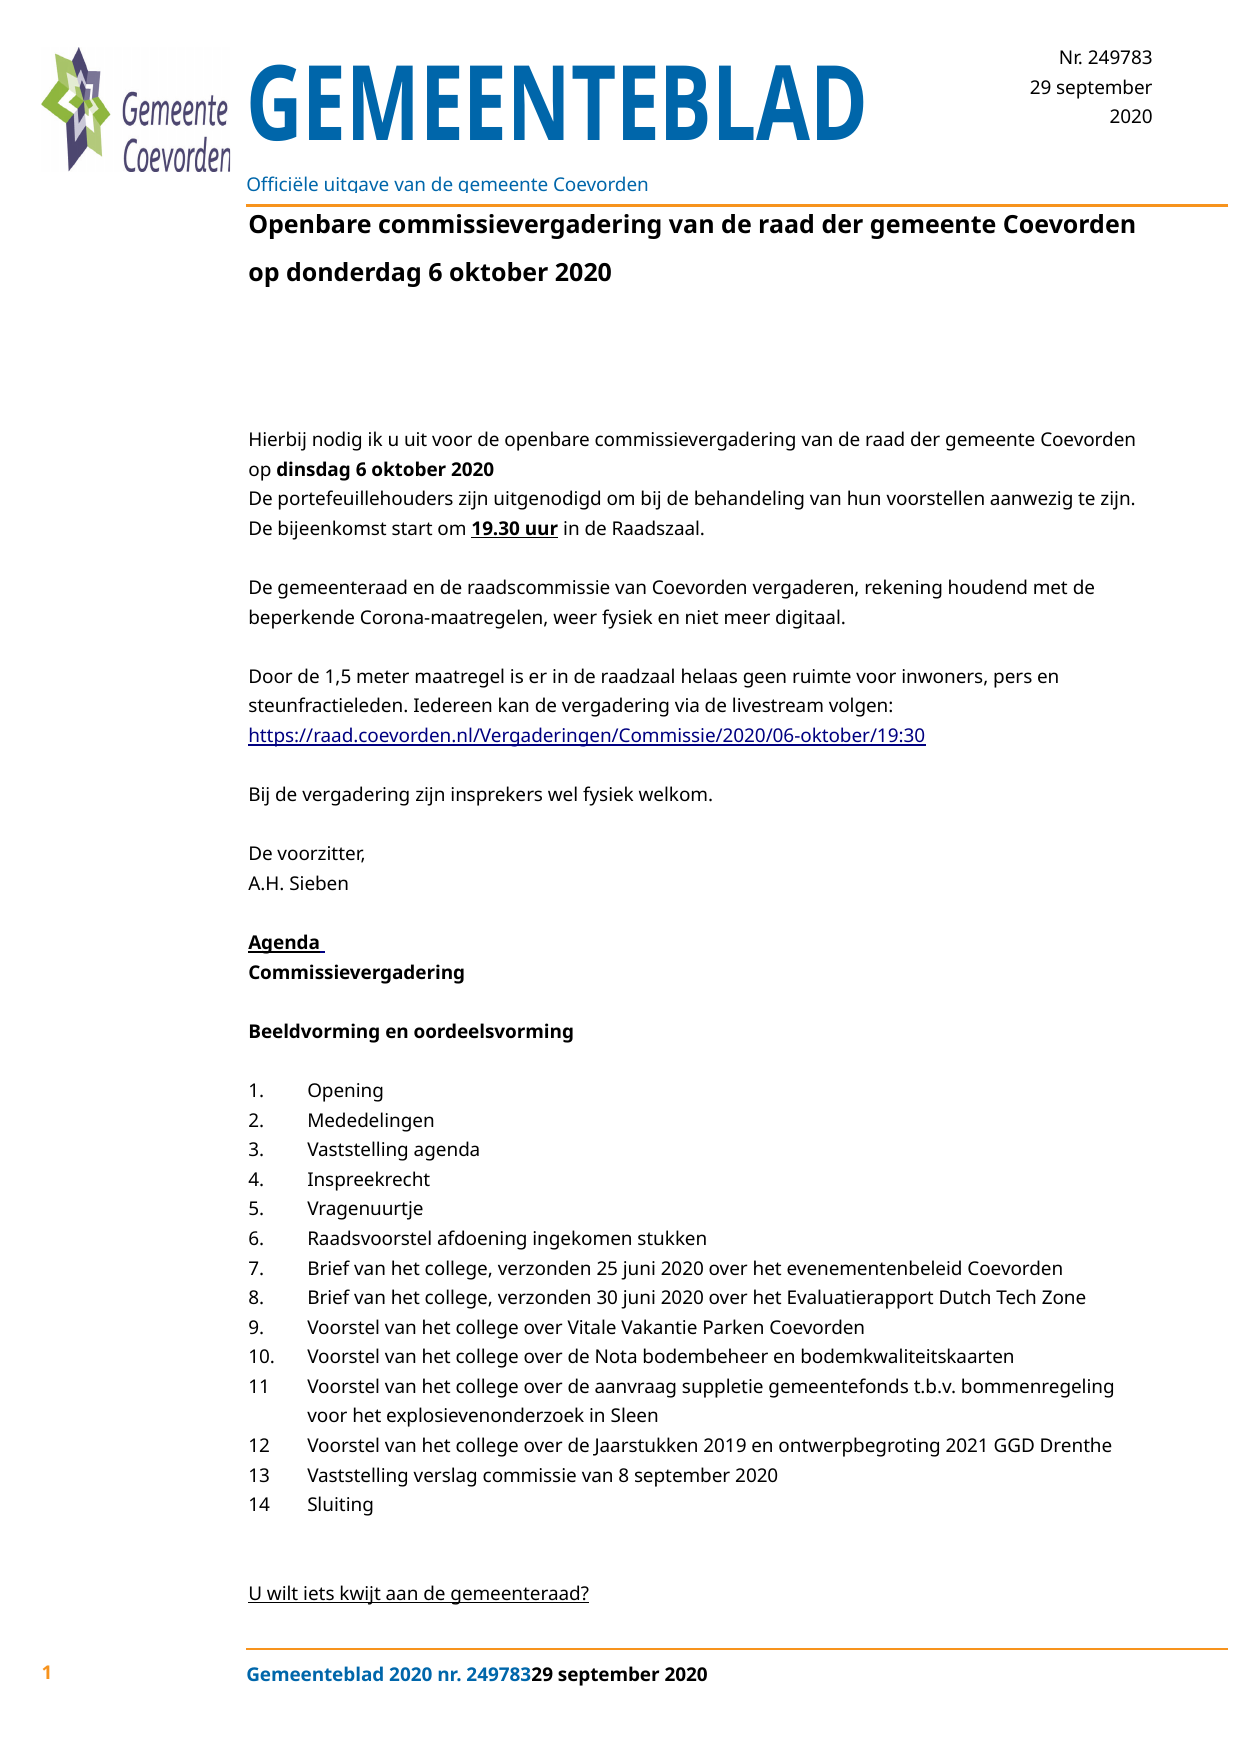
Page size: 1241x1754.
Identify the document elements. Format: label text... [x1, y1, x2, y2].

list Voorstel van het college over de Jaarstukken 2019 en ontwerpbegroting 2021 GGD Drenthe [248, 1432, 1152, 1458]
list Raadsvoorstel afdoening ingekomen stukken [248, 1225, 1152, 1251]
list Brief van het college, verzonden 30 juni 2020 over het Evaluatierapport Dutch Tech Zone [248, 1284, 1152, 1310]
list Opening [248, 1077, 1152, 1103]
text Door de 1,5 meter maatregel is er in de raadzaal helaas geen ruimte voor inwoners, pers en steunfractieleden. Iedereen kan de vergadering via de livestream volgen: [248, 663, 1152, 718]
list Voorstel van het college over de Nota bodembeheer en bodemkwaliteitskaarten [248, 1343, 1152, 1369]
text De bijeenkomst start om 19.30 uur in de Raadszaal. [248, 515, 1152, 541]
list Sluiting [248, 1491, 1152, 1517]
text Hierbij nodig ik u uit voor de openbare commissievergadering van de raad der gemeente Coevorden op dinsdag 6 oktober 2020 [248, 426, 1152, 482]
text https://raad.coevorden.nl/Vergaderingen/Commissie/2020/06-oktober/19:30 [248, 722, 1152, 748]
list Mededelingen [248, 1107, 1152, 1132]
text U wilt iets kwijt aan de gemeenteraad? [248, 1580, 1152, 1606]
list Inspreekrecht [248, 1166, 1152, 1192]
text Openbare commissievergadering van de raad der gemeente Coevorden op donderdag 6 oktober 2020 [248, 207, 1152, 288]
text Beeldvorming en oordeelsvorming [248, 1018, 1152, 1044]
text Agenda [248, 929, 1152, 955]
list Vragenuurtje [248, 1196, 1152, 1221]
picture [41, 47, 231, 172]
text De voorzitter, [248, 841, 1152, 866]
list Voorstel van het college over de aanvraag suppletie gemeentefonds t.b.v. bommenregeling voor het explosievenonderzoek in Sleen [248, 1373, 1152, 1428]
text Commissievergadering [248, 959, 1152, 984]
list Vaststelling verslag commissie van 8 september 2020 [248, 1462, 1152, 1487]
list Vaststelling agenda [248, 1136, 1152, 1162]
list Brief van het college, verzonden 25 juni 2020 over het evenementenbeleid Coevorden [248, 1255, 1152, 1280]
list Voorstel van het college over Vitale Vakantie Parken Coevorden [248, 1314, 1152, 1339]
text De gemeenteraad en de raadscommissie van Coevorden vergaderen, rekening houdend met de beperkende Corona-maatregelen, weer fysiek en niet meer digitaal. [248, 574, 1152, 629]
text Bij de vergadering zijn insprekers wel fysiek welkom. [248, 781, 1152, 807]
text De portefeuillehouders zijn uitgenodigd om bij de behandeling van hun voorstellen aanwezig te zijn. [248, 486, 1152, 511]
text A.H. Sieben [248, 870, 1152, 896]
